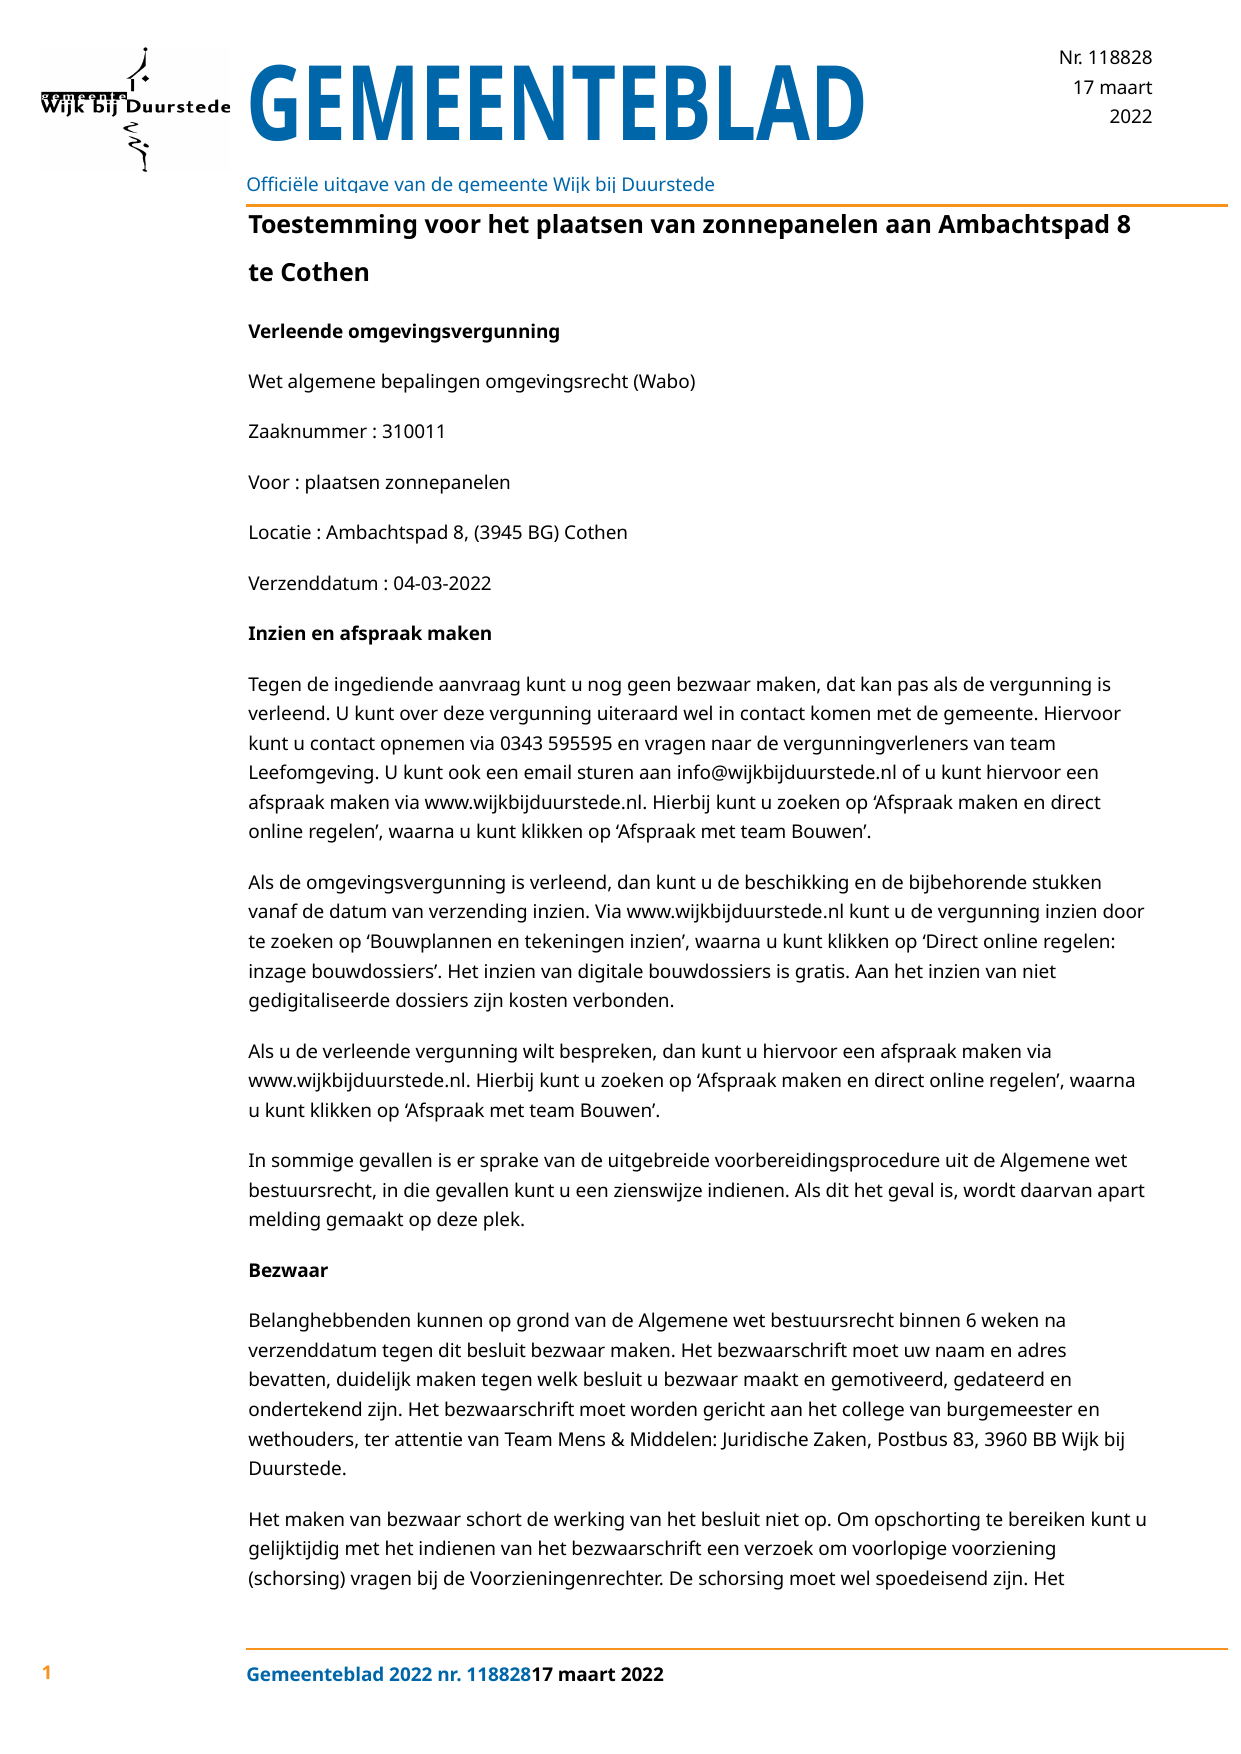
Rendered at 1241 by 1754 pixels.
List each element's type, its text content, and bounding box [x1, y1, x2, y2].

text Als de omgevingsvergunning is verleend, dan kunt u de beschikking en de bijbehorende stukken vanaf de datum van verzending inzien. Via www.wijkbijduurstede.nl kunt u de vergunning inzien door te zoeken op ‘Bouwplannen en tekeningen inzien’, waarna u kunt klikken op ‘Direct online regelen: inzage bouwdossiers’. Het inzien van digitale bouwdossiers is gratis. Aan het inzien van niet gedigitaliseerde dossiers zijn kosten verbonden. [248, 869, 1152, 1013]
text In sommige gevallen is er sprake van de uitgebreide voorbereidingsprocedure uit de Algemene wet bestuursrecht, in die gevallen kunt u een zienswijze indienen. Als dit het geval is, wordt daarvan apart melding gemaakt op deze plek. [248, 1147, 1152, 1232]
text Tegen de ingediende aanvraag kunt u nog geen bezwaar maken, dat kan pas als de vergunning is verleend. U kunt over deze vergunning uiteraard wel in contact komen met de gemeente. Hiervoor kunt u contact opnemen via 0343 595595 en vragen naar de vergunningverleners van team Leefomgeving. U kunt ook een email sturen aan info@wijkbijduurstede.nl of u kunt hiervoor een afspraak maken via www.wijkbijduurstede.nl. Hierbij kunt u zoeken op ‘Afspraak maken en direct online regelen’, waarna u kunt klikken op ‘Afspraak met team Bouwen’. [248, 671, 1152, 844]
text Verzenddatum : 04-03-2022 [248, 570, 1152, 596]
text Locatie : Ambachtspad 8, (3945 BG) Cothen [248, 519, 1152, 545]
text Bezwaar [248, 1257, 1152, 1283]
text Het maken van bezwaar schort de werking van het besluit niet op. Om opschorting te bereiken kunt u gelijktijdig met het indienen van het bezwaarschrift een verzoek om voorlopige voorziening (schorsing) vragen bij de Voorzieningenrechter. De schorsing moet wel spoedeisend zijn. Het [248, 1506, 1152, 1591]
text Als u de verleende vergunning wilt bespreken, dan kunt u hiervoor een afspraak maken via www.wijkbijduurstede.nl. Hierbij kunt u zoeken op ‘Afspraak maken en direct online regelen’, waarna u kunt klikken op ‘Afspraak met team Bouwen’. [248, 1038, 1152, 1123]
text Voor : plaatsen zonnepanelen [248, 469, 1152, 495]
picture [41, 47, 231, 172]
text Zaaknummer : 310011 [248, 419, 1152, 444]
text Wet algemene bepalingen omgevingsrecht (Wabo) [248, 368, 1152, 394]
text Verleende omgevingsvergunning [248, 318, 1152, 344]
text Inzien en afspraak maken [248, 620, 1152, 646]
text Belanghebbenden kunnen op grond van de Algemene wet bestuursrecht binnen 6 weken na verzenddatum tegen dit besluit bezwaar maken. Het bezwaarschrift moet uw naam en adres bevatten, duidelijk maken tegen welk besluit u bezwaar maakt en gemotiveerd, gedateerd en ondertekend zijn. Het bezwaarschrift moet worden gericht aan het college van burgemeester en wethouders, ter attentie van Team Mens & Middelen: Juridische Zaken, Postbus 83, 3960 BB Wijk bij Duurstede. [248, 1307, 1152, 1481]
text Toestemming voor het plaatsen van zonnepanelen aan Ambachtspad 8 te Cothen [248, 207, 1152, 288]
